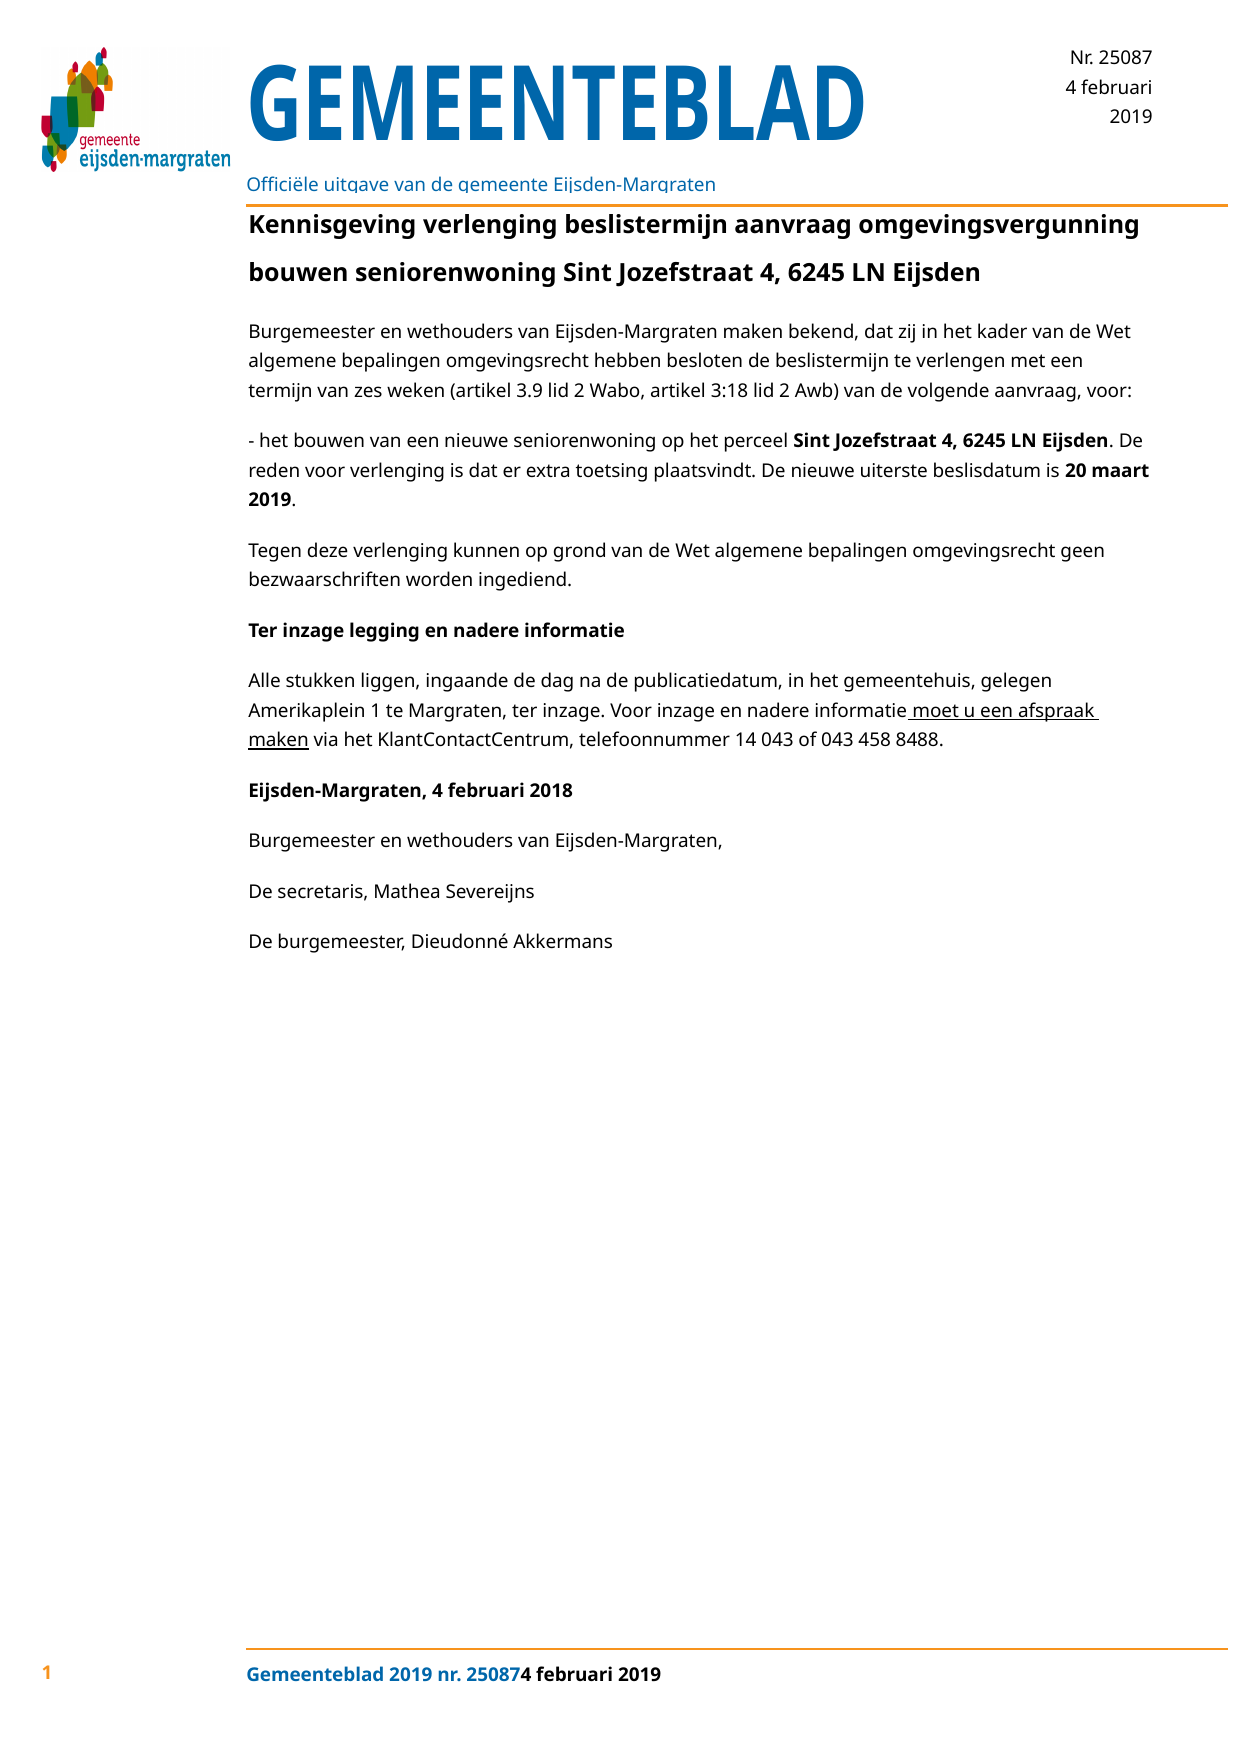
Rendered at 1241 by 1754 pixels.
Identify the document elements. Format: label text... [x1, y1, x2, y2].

text Alle stukken liggen, ingaande de dag na de publicatiedatum, in het gemeentehuis, gelegen Amerikaplein 1 te Margraten, ter inzage. Voor inzage en nadere informatie moet u een afspraak maken via het KlantContactCentrum, telefoonnummer 14 043 of 043 458 8488. [248, 667, 1152, 752]
text De secretaris, Mathea Severeijns [248, 878, 1152, 904]
text - het bouwen van een nieuwe seniorenwoning op het perceel Sint Jozefstraat 4, 6245 LN Eijsden. De reden voor verlenging is dat er extra toetsing plaatsvindt. De nieuwe uiterste beslisdatum is 20 maart 2019. [248, 427, 1152, 512]
text Burgemeester en wethouders van Eijsden-Margraten, [248, 827, 1152, 853]
text Ter inzage legging en nadere informatie [248, 617, 1152, 643]
text Kennisgeving verlenging beslistermijn aanvraag omgevingsvergunning bouwen seniorenwoning Sint Jozefstraat 4, 6245 LN Eijsden [248, 207, 1152, 288]
text De burgemeester, Dieudonné Akkermans [248, 928, 1152, 954]
text Tegen deze verlenging kunnen op grond van de Wet algemene bepalingen omgevingsrecht geen bezwaarschriften worden ingediend. [248, 537, 1152, 592]
text Burgemeester en wethouders van Eijsden-Margraten maken bekend, dat zij in het kader van de Wet algemene bepalingen omgevingsrecht hebben besloten de beslistermijn te verlengen met een termijn van zes weken (artikel 3.9 lid 2 Wabo, artikel 3:18 lid 2 Awb) van de volgende aanvraag, voor: [248, 318, 1152, 403]
picture [41, 47, 231, 172]
text Eijsden-Margraten, 4 februari 2018 [248, 777, 1152, 803]
